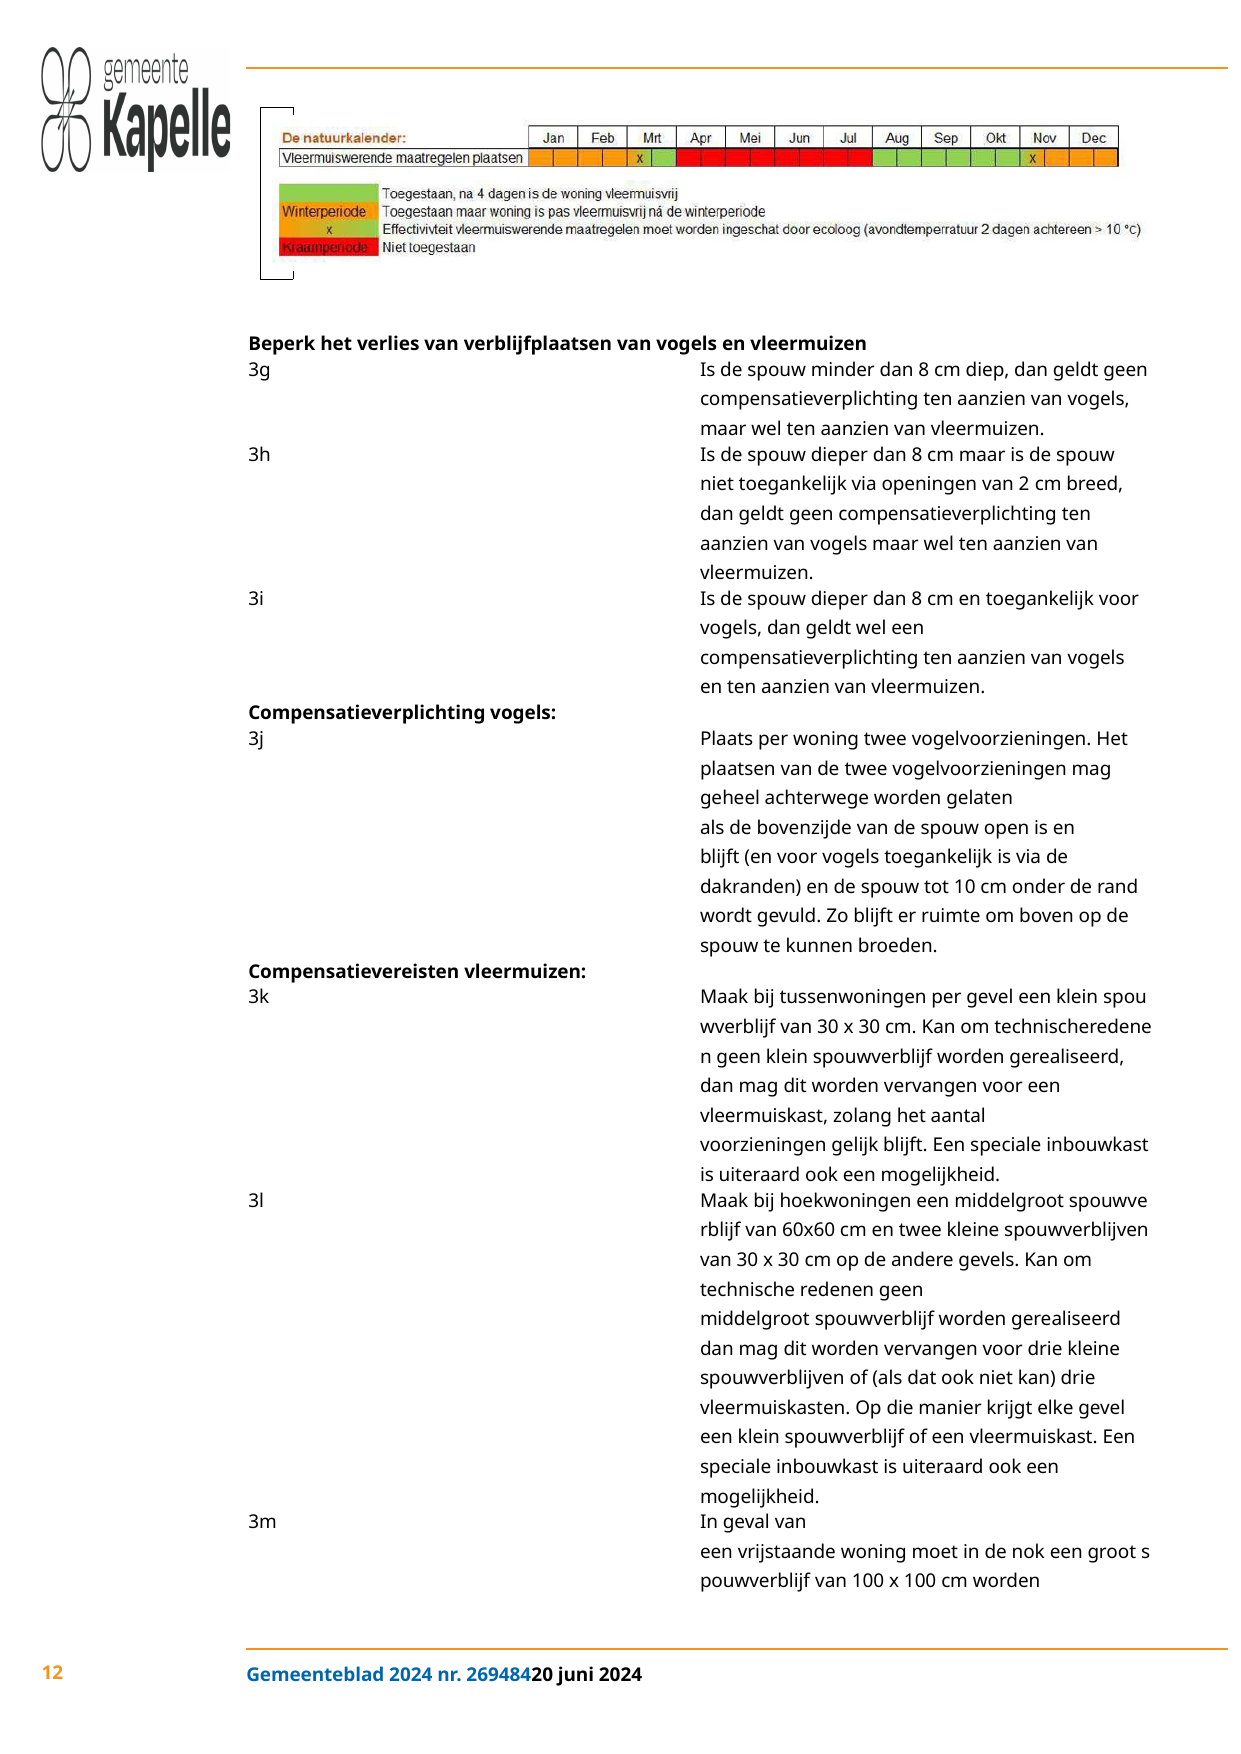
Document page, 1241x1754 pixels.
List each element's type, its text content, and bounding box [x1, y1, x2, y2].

table_cell 3l [248, 1187, 700, 1508]
table_cell Plaats per woning twee vogelvoorzieningen. Het plaatsen van de twee vogelvoorzieningen mag geheel achterwege worden gelaten als de bovenzijde van de spouw open is en blijft (en voor vogels toegankelijk is via de dakranden) en de spouw tot 10 cm onder de rand wordt gevuld. Zo blijft er ruimte om boven op de spouw te kunnen broeden. [700, 725, 1152, 958]
table_cell Maak bij tussenwoningen per gevel een klein spouwverblijf van 30 x 30 cm. Kan om technischeredenen geen klein spouwverblijf worden gerealiseerd, dan mag dit worden vervangen voor een vleermuiskast, zolang het aantal voorzieningen gelijk blijft. Een speciale inbouwkast is uiteraard ook een mogelijkheid. [700, 984, 1152, 1187]
table_cell In geval van een vrijstaande woning moet in de nok een groot spouwverblijf van 100 x 100 cm worden [700, 1509, 1152, 1593]
table_cell 3k [248, 984, 700, 1187]
table_cell Maak bij hoekwoningen een middelgroot spouwverblijf van 60x60 cm en twee kleine spouwverblijven van 30 x 30 cm op de andere gevels. Kan om technische redenen geen middelgroot spouwverblijf worden gerealiseerd dan mag dit worden vervangen voor drie kleine spouwverblijven of (als dat ook niet kan) drie vleermuiskasten. Op die manier krijgt elke gevel een klein spouwverblijf of een vleermuiskast. Een speciale inbouwkast is uiteraard ook een mogelijkheid. [700, 1187, 1152, 1508]
table_cell 3m [248, 1509, 700, 1593]
table_cell Is de spouw minder dan 8 cm diep, dan geldt geen compensatieverplichting ten aanzien van vogels, maar wel ten aanzien van vleermuizen. [700, 356, 1152, 441]
table_cell 3i [248, 585, 700, 699]
picture [268, 115, 1155, 271]
table_cell 3h [248, 441, 700, 585]
table_cell Compensatieverplichting vogels: [248, 700, 1152, 725]
picture [41, 47, 231, 172]
table_header Beperk het verlies van verblijfplaatsen van vogels en vleermuizen [248, 330, 1152, 356]
table_cell Compensatievereisten vleermuizen: [248, 958, 1152, 984]
table_cell 3g [248, 356, 700, 441]
table_cell 3j [248, 725, 700, 958]
table_cell Is de spouw dieper dan 8 cm en toegankelijk voor vogels, dan geldt wel een compensatieverplichting ten aanzien van vogels en ten aanzien van vleermuizen. [700, 585, 1152, 699]
table_cell Is de spouw dieper dan 8 cm maar is de spouw niet toegankelijk via openingen van 2 cm breed, dan geldt geen compensatieverplichting ten aanzien van vogels maar wel ten aanzien van vleermuizen. [700, 441, 1152, 585]
